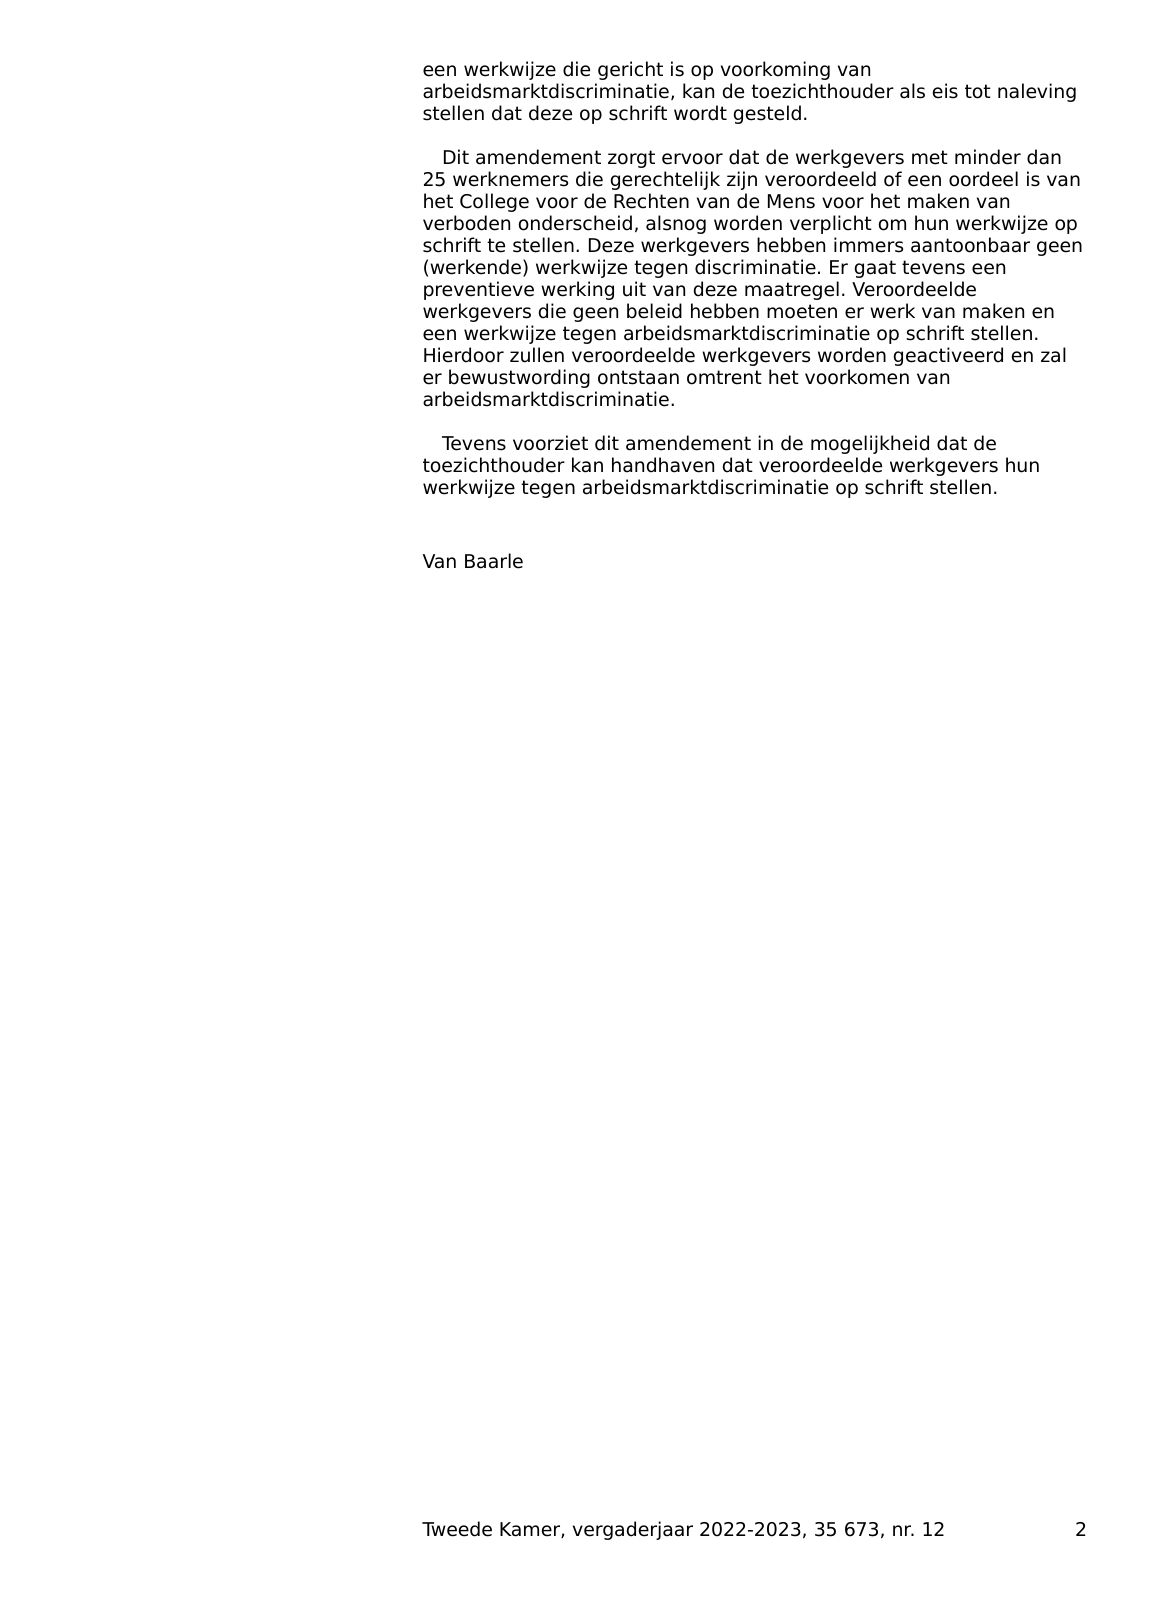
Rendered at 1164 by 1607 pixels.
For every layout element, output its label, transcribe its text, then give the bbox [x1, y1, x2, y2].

text Van Baarle [422, 529, 1087, 573]
text Tevens voorziet dit amendement in de mogelijkheid dat de toezichthouder kan handhaven dat veroordeelde werkgevers hun werkwijze tegen arbeidsmarktdiscriminatie op schrift stellen. [422, 433, 1087, 499]
text een werkwijze die gericht is op voorkoming van arbeidsmarktdiscriminatie, kan de toezichthouder als eis tot naleving stellen dat deze op schrift wordt gesteld. [422, 59, 1087, 125]
text Dit amendement zorgt ervoor dat de werkgevers met minder dan 25 werknemers die gerechtelijk zijn veroordeeld of een oordeel is van het College voor de Rechten van de Mens voor het maken van verboden onderscheid, alsnog worden verplicht om hun werkwijze op schrift te stellen. Deze werkgevers hebben immers aantoonbaar geen (werkende) werkwijze tegen discriminatie. Er gaat tevens een preventieve werking uit van deze maatregel. Veroordeelde werkgevers die geen beleid hebben moeten er werk van maken en een werkwijze tegen arbeidsmarktdiscriminatie op schrift stellen. Hierdoor zullen veroordeelde werkgevers worden geactiveerd en zal er bewustwording ontstaan omtrent het voorkomen van arbeidsmarktdiscriminatie. [422, 147, 1087, 411]
